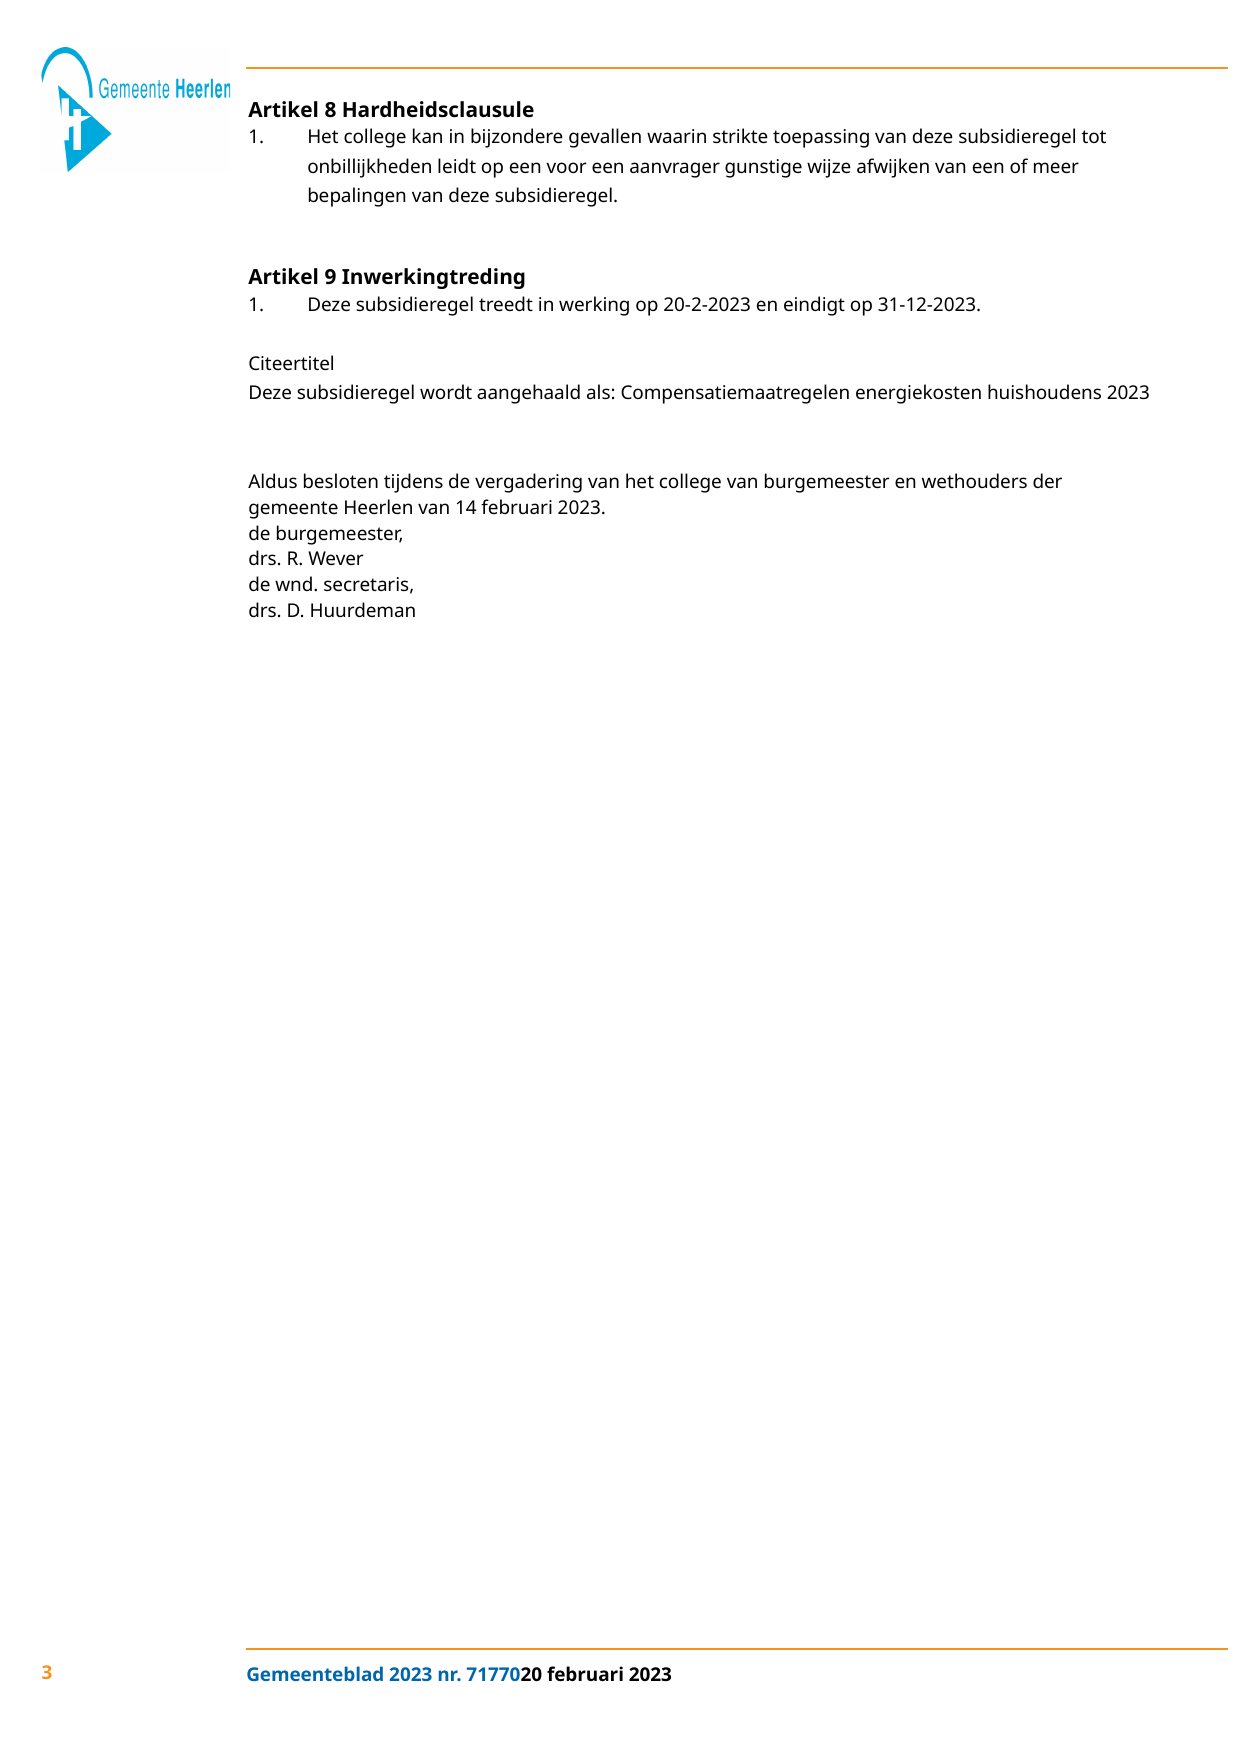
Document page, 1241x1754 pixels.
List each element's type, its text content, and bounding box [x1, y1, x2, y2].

text Citeertitel [248, 350, 1152, 376]
picture [41, 47, 59, 70]
text drs. R. Wever [248, 546, 1152, 571]
picture [41, 47, 231, 172]
list Deze subsidieregel treedt in werking op 20-2-2023 en eindigt op 31-12-2023. [248, 291, 1152, 317]
text Aldus besloten tijdens de vergadering van het college van burgemeester en wethouders der gemeente Heerlen van 14 februari 2023. [248, 468, 1152, 520]
text Artikel 9 Inwerkingtreding [248, 262, 1152, 291]
text de burgemeester, [248, 520, 1152, 546]
text de wnd. secretaris, [248, 571, 1152, 597]
text Artikel 8 Hardheidsclausule [248, 95, 1152, 123]
text Deze subsidieregel wordt aangehaald als: Compensatiemaatregelen energiekosten huishoudens 2023 [248, 379, 1152, 405]
list Het college kan in bijzondere gevallen waarin strikte toepassing van deze subsidieregel tot onbillijkheden leidt op een voor een aanvrager gunstige wijze afwijken van een of meer bepalingen van deze subsidieregel. [248, 123, 1152, 208]
text drs. D. Huurdeman [248, 597, 1152, 623]
